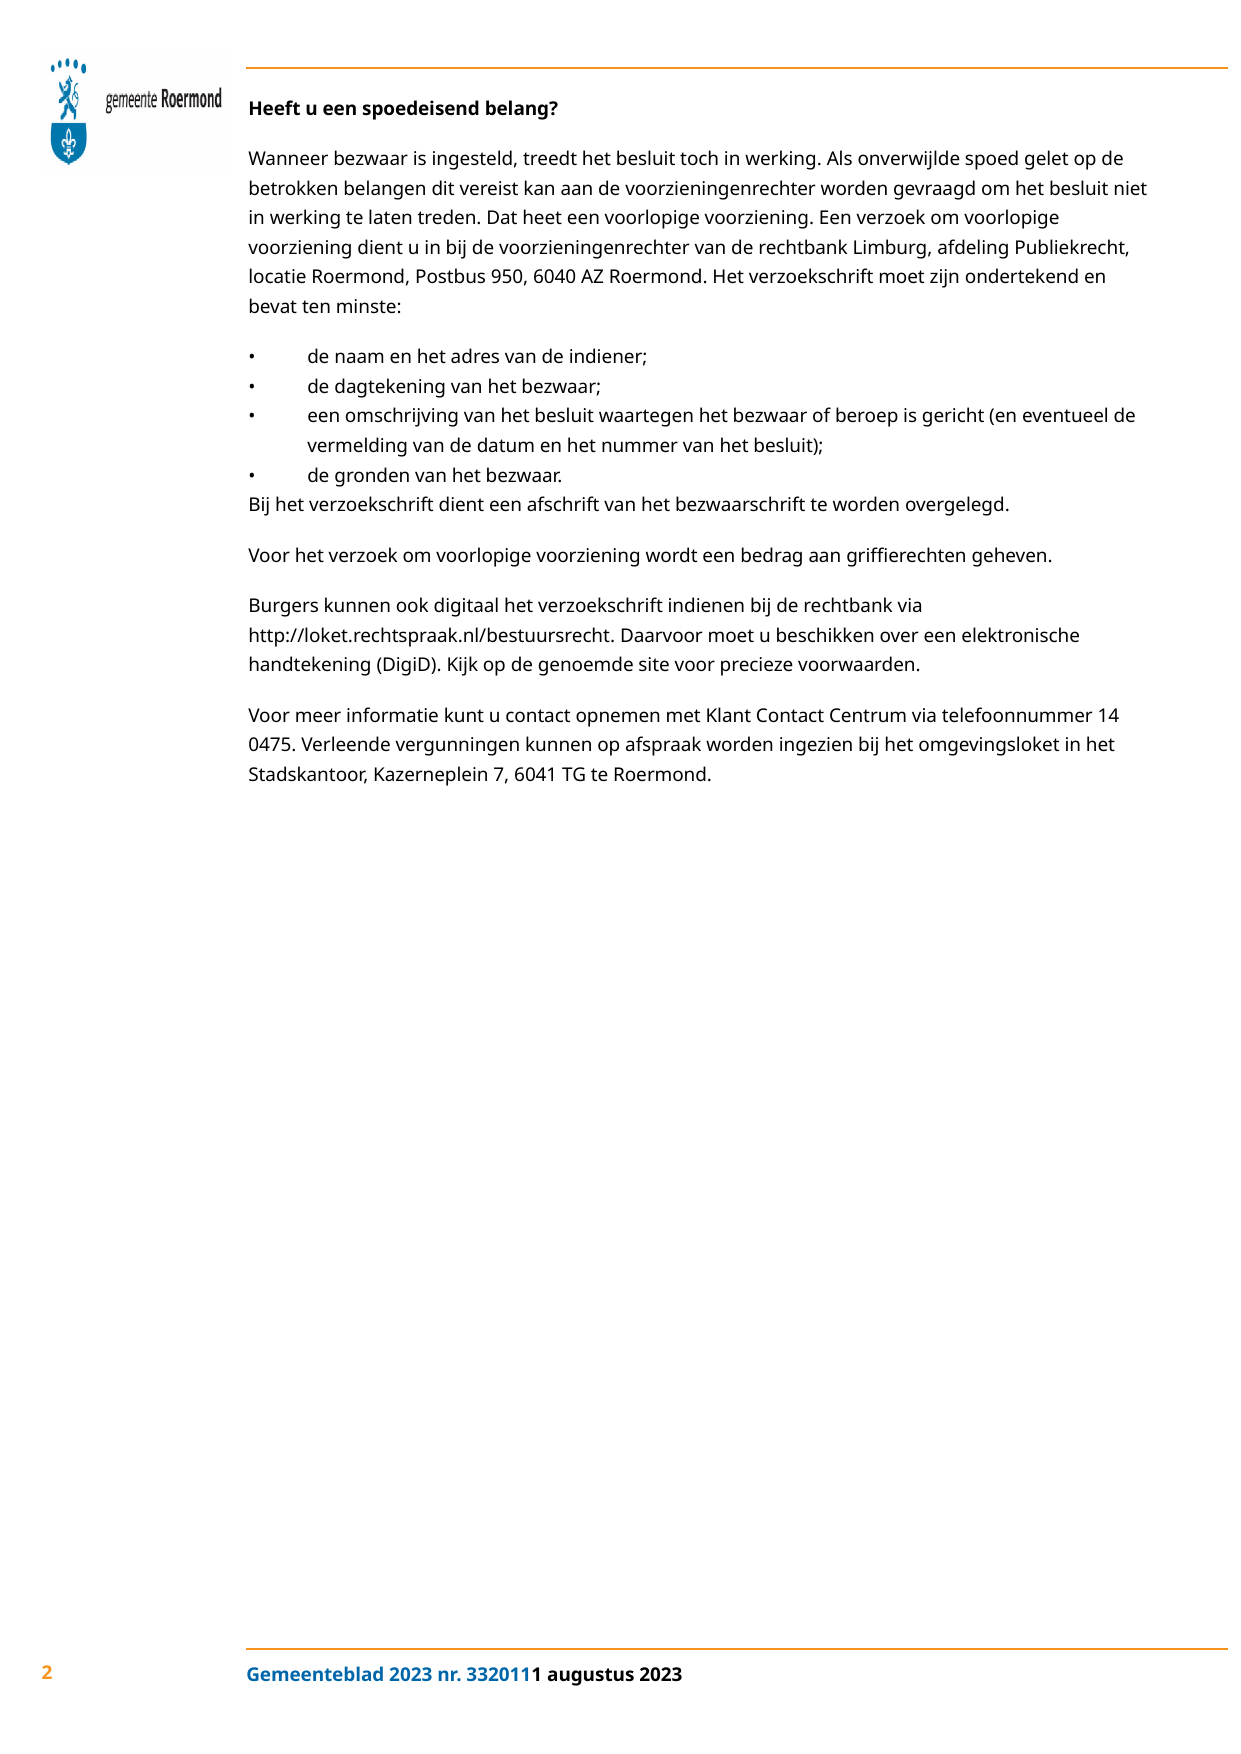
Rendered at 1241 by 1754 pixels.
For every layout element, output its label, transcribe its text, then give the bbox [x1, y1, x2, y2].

text Heeft u een spoedeisend belang? [248, 95, 1152, 121]
picture [41, 47, 231, 172]
list de naam en het adres van de indiener; [248, 343, 1152, 369]
text Voor het verzoek om voorlopige voorziening wordt een bedrag aan griffierechten geheven. [248, 542, 1152, 568]
text Voor meer informatie kunt u contact opnemen met Klant Contact Centrum via telefoonnummer 14 0475. Verleende vergunningen kunnen op afspraak worden ingezien bij het omgevingsloket in het Stadskantoor, Kazerneplein 7, 6041 TG te Roermond. [248, 702, 1152, 787]
list een omschrijving van het besluit waartegen het bezwaar of beroep is gericht (en eventueel de vermelding van de datum en het nummer van het besluit); [248, 403, 1152, 458]
list de gronden van het bezwaar. [248, 462, 1152, 488]
text Wanneer bezwaar is ingesteld, treedt het besluit toch in werking. Als onverwijlde spoed gelet op de betrokken belangen dit vereist kan aan de voorzieningenrechter worden gevraagd om het besluit niet in werking te laten treden. Dat heet een voorlopige voorziening. Een verzoek om voorlopige voorziening dient u in bij de voorzieningenrechter van de rechtbank Limburg, afdeling Publiekrecht, locatie Roermond, Postbus 950, 6040 AZ Roermond. Het verzoekschrift moet zijn ondertekend en bevat ten minste: [248, 145, 1152, 319]
list de dagtekening van het bezwaar; [248, 373, 1152, 399]
text Bij het verzoekschrift dient een afschrift van het bezwaarschrift te worden overgelegd. [248, 491, 1152, 517]
text Burgers kunnen ook digitaal het verzoekschrift indienen bij de rechtbank via http://loket.rechtspraak.nl/bestuursrecht. Daarvoor moet u beschikken over een elektronische handtekening (DigiD). Kijk op de genoemde site voor precieze voorwaarden. [248, 592, 1152, 677]
